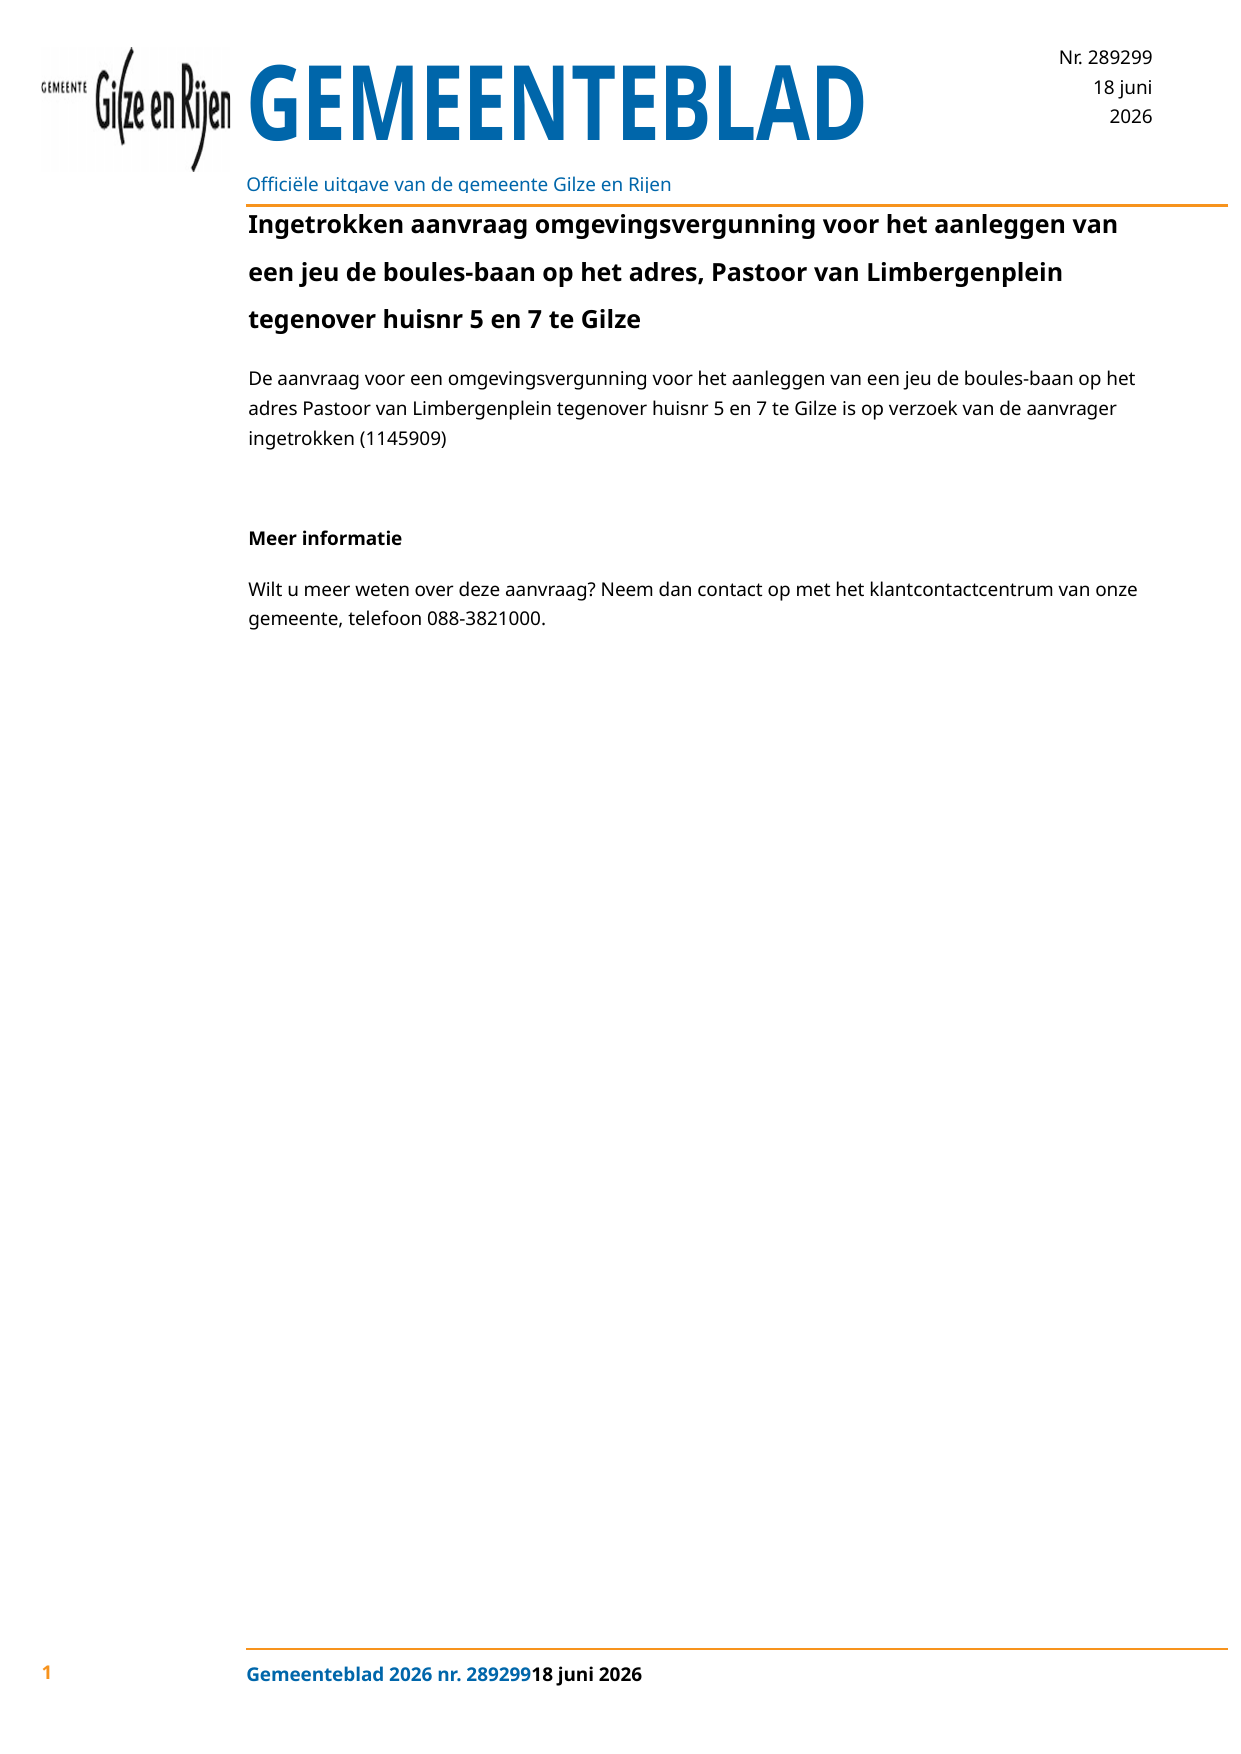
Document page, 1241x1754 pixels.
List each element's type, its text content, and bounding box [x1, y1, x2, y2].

picture [41, 47, 231, 172]
text De aanvraag voor een omgevingsvergunning voor het aanleggen van een jeu de boules-baan op het adres Pastoor van Limbergenplein tegenover huisnr 5 en 7 te Gilze is op verzoek van de aanvrager ingetrokken (1145909) [248, 366, 1152, 450]
text Ingetrokken aanvraag omgevingsvergunning voor het aanleggen van een jeu de boules-baan op het adres, Pastoor van Limbergenplein tegenover huisnr 5 en 7 te Gilze [248, 207, 1152, 336]
text Meer informatie [248, 526, 1152, 551]
text Wilt u meer weten over deze aanvraag? Neem dan contact op met het klantcontactcentrum van onze gemeente, telefoon 088-3821000. [248, 576, 1152, 631]
